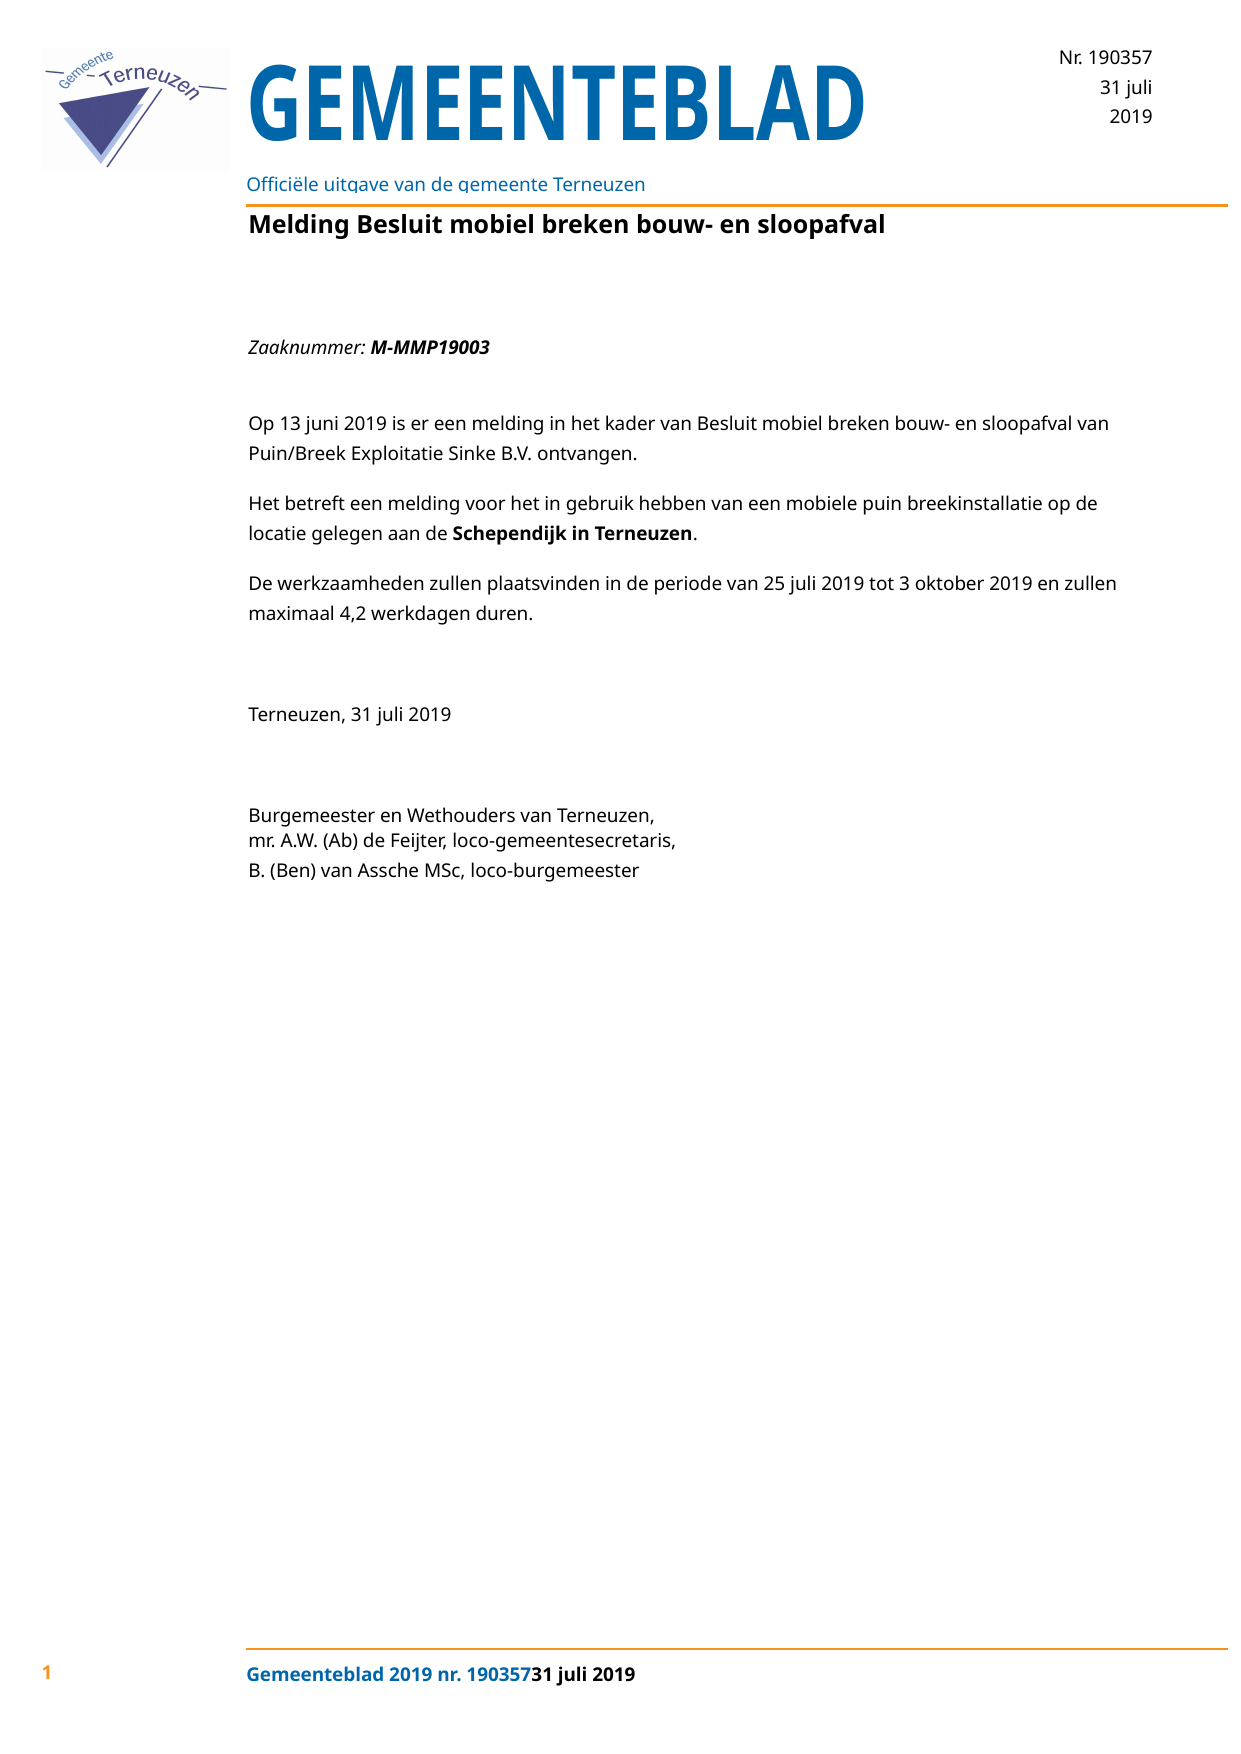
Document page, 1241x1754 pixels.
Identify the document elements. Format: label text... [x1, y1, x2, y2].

text Zaaknummer: M-MMP19003 [248, 334, 1152, 360]
table_cell [700, 994, 1152, 1019]
text Op 13 juni 2019 is er een melding in het kader van Besluit mobiel breken bouw- en sloopafval van Puin/Breek Exploitatie Sinke B.V. ontvangen. [248, 410, 1152, 466]
text Melding Besluit mobiel breken bouw- en sloopafval [248, 207, 1152, 241]
table_cell [248, 968, 1152, 993]
table_cell [248, 942, 700, 968]
table_cell [248, 994, 700, 1019]
picture [41, 47, 231, 172]
table_header Burgemeester en Wethouders van Terneuzen, [248, 802, 1152, 827]
table_cell [700, 828, 1152, 942]
table_cell [700, 942, 1152, 968]
text Het betreft een melding voor het in gebruik hebben van een mobiele puin breekinstallatie op de locatie gelegen aan de Schependijk in Terneuzen. [248, 490, 1152, 546]
table_cell mr. A.W. (Ab) de Feijter, loco-gemeentesecretaris, B. (Ben) van Assche MSc, loco-burgemeester [248, 828, 700, 942]
text Terneuzen, 31 juli 2019 [248, 701, 1152, 727]
text De werkzaamheden zullen plaatsvinden in de periode van 25 juli 2019 tot 3 oktober 2019 en zullen maximaal 4,2 werkdagen duren. [248, 570, 1152, 626]
